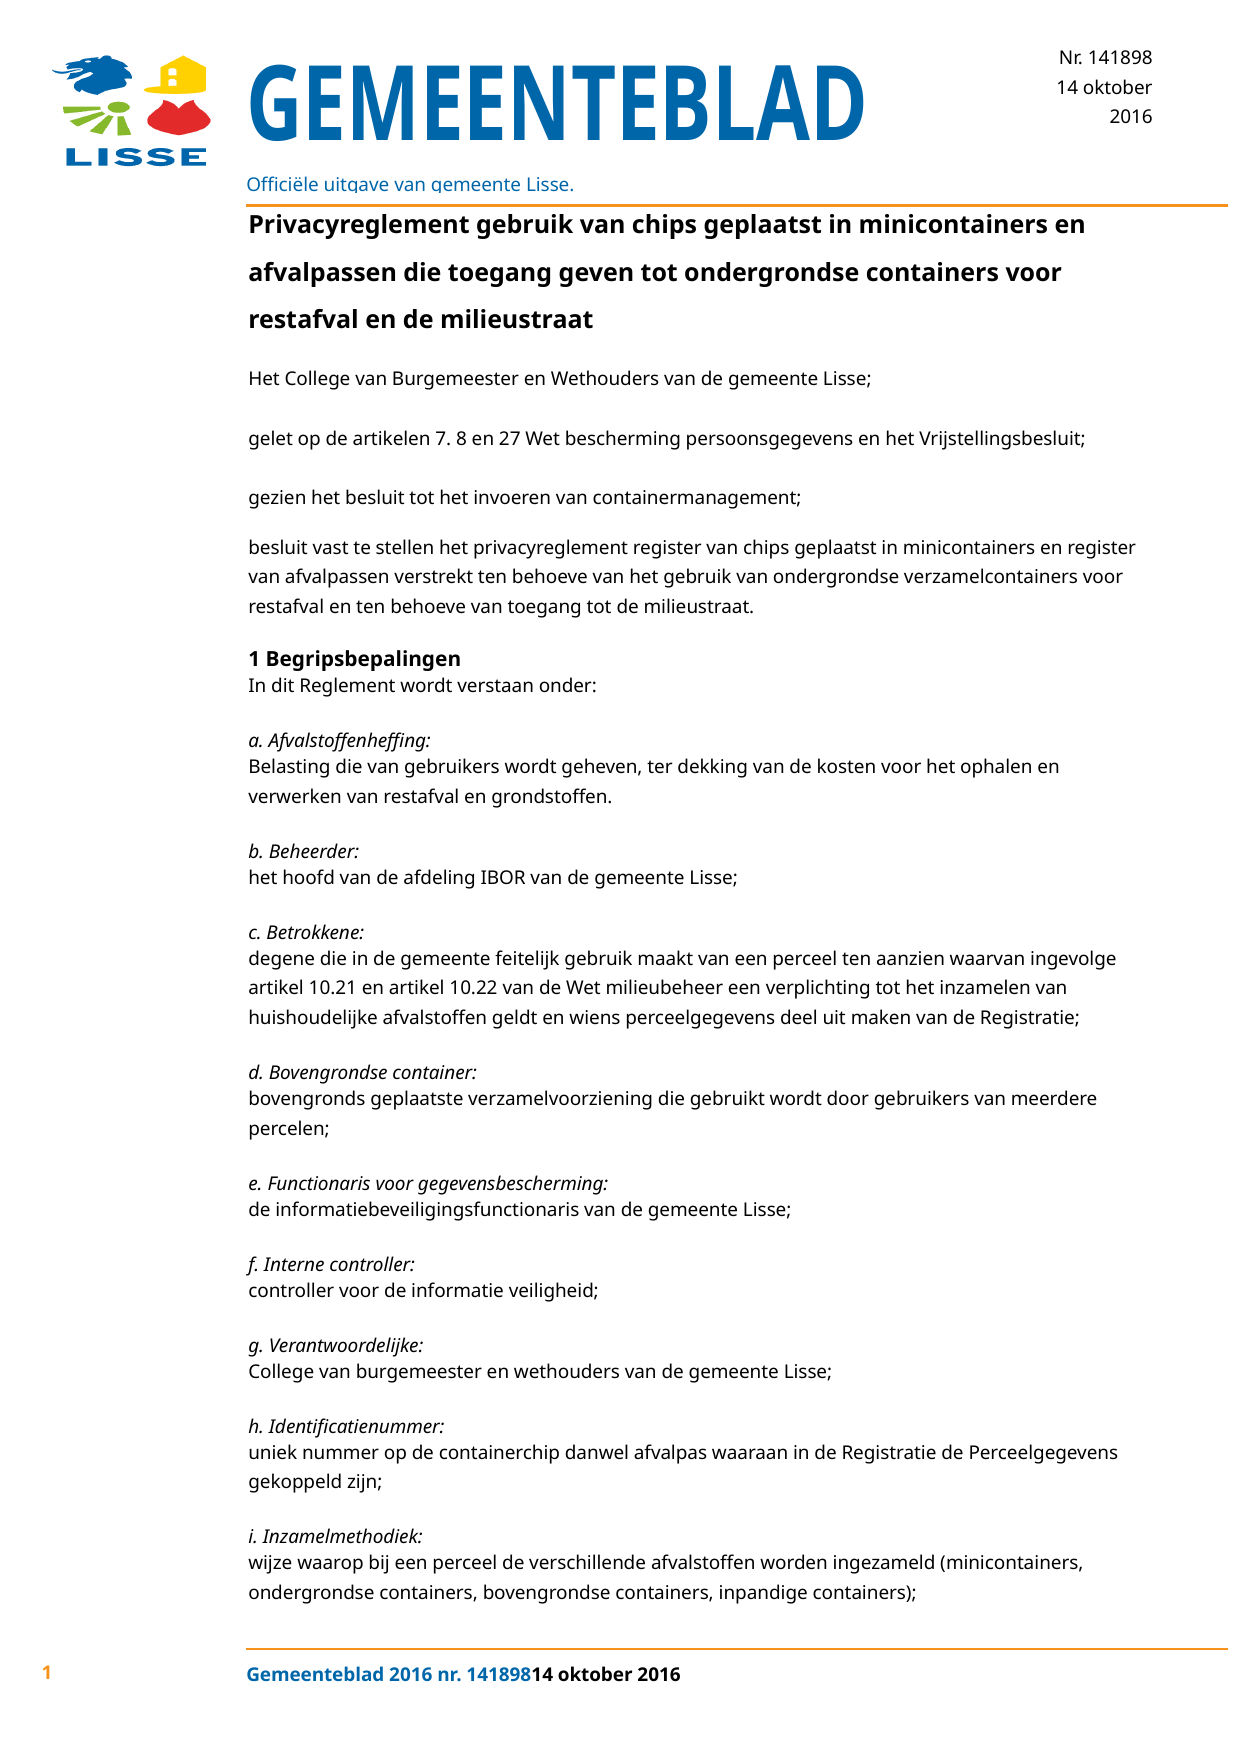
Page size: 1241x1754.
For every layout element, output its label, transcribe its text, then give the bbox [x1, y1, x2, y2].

text de informatiebeveiligingsfunctionaris van de gemeente Lisse; [248, 1196, 1152, 1221]
text Belasting die van gebruikers wordt geheven, ter dekking van de kosten voor het ophalen en verwerken van restafval en grondstoffen. [248, 753, 1152, 808]
text besluit vast te stellen het privacyreglement register van chips geplaatst in minicontainers en register van afvalpassen verstrekt ten behoeve van het gebruik van ondergrondse verzamelcontainers voor restafval en ten behoeve van toegang tot de milieustraat. [248, 534, 1152, 619]
text College van burgemeester en wethouders van de gemeente Lisse; [248, 1358, 1152, 1383]
text Het College van Burgemeester en Wethouders van de gemeente Lisse; [248, 366, 1152, 391]
text g. Verantwoordelijke: [248, 1332, 1152, 1358]
text het hoofd van de afdeling IBOR van de gemeente Lisse; [248, 864, 1152, 889]
text degene die in de gemeente feitelijk gebruik maakt van een perceel ten aanzien waarvan ingevolge artikel 10.21 en artikel 10.22 van de Wet milieubeheer een verplichting tot het inzamelen van huishoudelijke afvalstoffen geldt en wiens perceelgegevens deel uit maken van de Registratie; [248, 945, 1152, 1030]
text i. Inzamelmethodiek: [248, 1524, 1152, 1549]
text b. Beheerder: [248, 838, 1152, 864]
text gelet op de artikelen 7. 8 en 27 Wet bescherming persoonsgegevens en het Vrijstellingsbesluit; [248, 425, 1152, 450]
text bovengronds geplaatste verzamelvoorziening die gebruikt wordt door gebruikers van meerdere percelen; [248, 1085, 1152, 1140]
text h. Identificatienummer: [248, 1413, 1152, 1439]
picture [41, 47, 231, 172]
text f. Interne controller: [248, 1251, 1152, 1277]
text controller voor de informatie veiligheid; [248, 1277, 1152, 1302]
text c. Betrokkene: [248, 919, 1152, 945]
text In dit Reglement wordt verstaan onder: [248, 672, 1152, 698]
text Privacyreglement gebruik van chips geplaatst in minicontainers en afvalpassen die toegang geven tot ondergrondse containers voor restafval en de milieustraat [248, 207, 1152, 336]
text d. Bovengrondse container: [248, 1059, 1152, 1085]
text a. Afvalstoffenheffing: [248, 727, 1152, 753]
text uniek nummer op de containerchip danwel afvalpas waaraan in de Registratie de Perceelgegevens gekoppeld zijn; [248, 1439, 1152, 1494]
text wijze waarop bij een perceel de verschillende afvalstoffen worden ingezameld (minicontainers, ondergrondse containers, bovengrondse containers, inpandige containers); [248, 1549, 1152, 1605]
text e. Functionaris voor gegevensbescherming: [248, 1170, 1152, 1196]
text gezien het besluit tot het invoeren van containermanagement; [248, 484, 1152, 509]
text 1 Begripsbepalingen [248, 644, 1152, 672]
